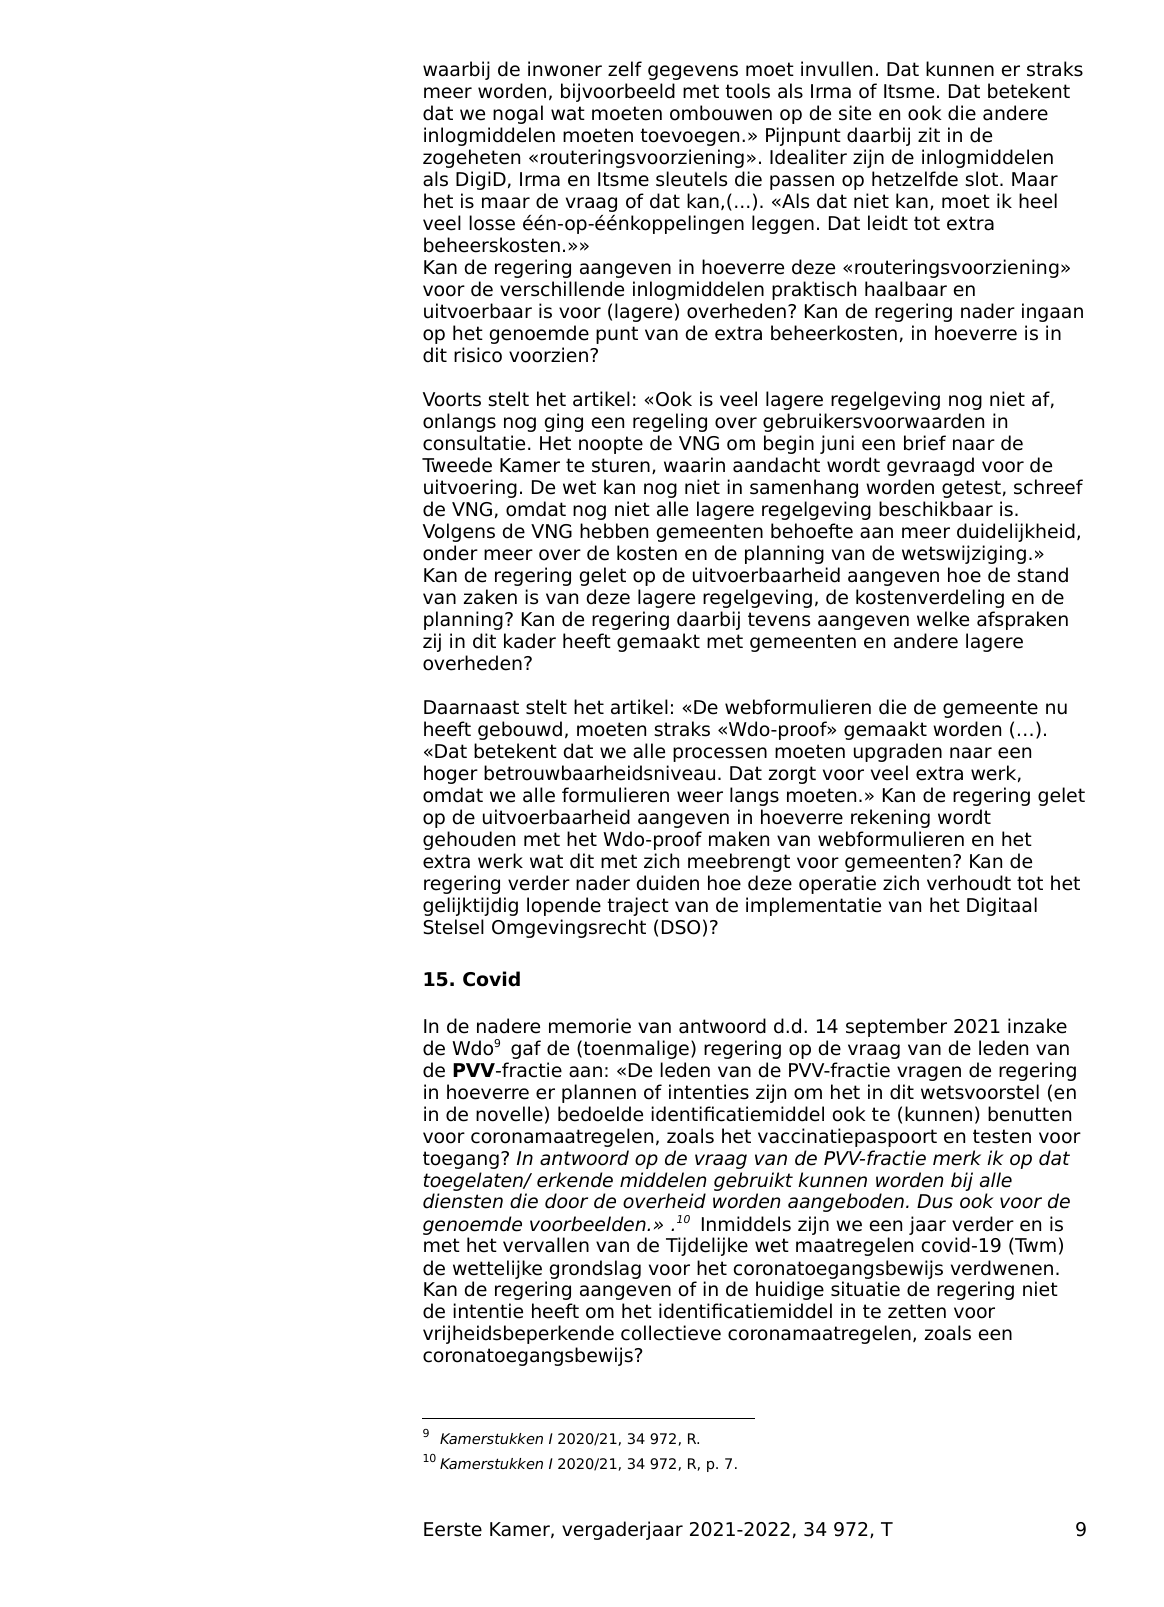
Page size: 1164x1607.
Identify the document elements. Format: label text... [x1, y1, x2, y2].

text Kamerstukken I 2020/21, 34 972, R, p. 7. [422, 1452, 1087, 1474]
text Voorts stelt het artikel: «Ook is veel lagere regelgeving nog niet af, onlangs nog ging een regeling over gebruikersvoorwaarden in consultatie. Het noopte de VNG om begin juni een brief naar de Tweede Kamer te sturen, waarin aandacht wordt gevraagd voor de uitvoering. De wet kan nog niet in samenhang worden getest, schreef de VNG, omdat nog niet alle lagere regelgeving beschikbaar is. Volgens de VNG hebben gemeenten behoefte aan meer duidelijkheid, onder meer over de kosten en de planning van de wetswijziging.» Kan de regering gelet op de uitvoerbaarheid aangeven hoe de stand van zaken is van deze lagere regelgeving, de kostenverdeling en de planning? Kan de regering daarbij tevens aangeven welke afspraken zij in dit kader heeft gemaakt met gemeenten en andere lagere overheden? [422, 389, 1087, 675]
text In de nadere memorie van antwoord d.d. 14 september 2021 inzake de Wdo gaf de (toenmalige) regering op de vraag van de leden van de PVV-fractie aan: «De leden van de PVV-fractie vragen de regering in hoeverre er plannen of intenties zijn om het in dit wetsvoorstel (en in de novelle) bedoelde identificatiemiddel ook te (kunnen) benutten voor coronamaatregelen, zoals het vaccinatiepaspoort en testen voor toegang? In antwoord op de vraag van de PVV-fractie merk ik op dat toegelaten/ erkende middelen gebruikt kunnen worden bij alle diensten die door de overheid worden aangeboden. Dus ook voor de genoemde voorbeelden.» . Inmiddels zijn we een jaar verder en is met het vervallen van de Tijdelijke wet maatregelen covid-19 (Twm) de wettelijke grondslag voor het coronatoegangsbewijs verdwenen. Kan de regering aangeven of in de huidige situatie de regering niet de intentie heeft om het identificatiemiddel in te zetten voor vrijheidsbeperkende collectieve coronamaatregelen, zoals een coronatoegangsbewijs? [422, 1016, 1087, 1367]
text Kamerstukken I 2020/21, 34 972, R. [422, 1427, 1087, 1449]
subtitle 15. Covid [422, 969, 1087, 991]
text waarbij de inwoner zelf gegevens moet invullen. Dat kunnen er straks meer worden, bijvoorbeeld met tools als Irma of Itsme. Dat betekent dat we nogal wat moeten ombouwen op de site en ook die andere inlogmiddelen moeten toevoegen.» Pijnpunt daarbij zit in de zogeheten «routeringsvoorziening». Idealiter zijn de inlogmiddelen als DigiD, Irma en Itsme sleutels die passen op hetzelfde slot. Maar het is maar de vraag of dat kan,(...). «Als dat niet kan, moet ik heel veel losse één-op-één­koppelingen leggen. Dat leidt tot extra beheerskosten.»» [422, 59, 1087, 257]
text Kan de regering aangeven in hoeverre deze «routeringsvoorziening» voor de verschillende inlogmiddelen praktisch haalbaar en uitvoerbaar is voor (lagere) overheden? Kan de regering nader ingaan op het genoemde punt van de extra beheerkosten, in hoeverre is in dit risico voorzien? [422, 257, 1087, 367]
text Daarnaast stelt het artikel: «De webformulieren die de gemeente nu heeft gebouwd, moeten straks «Wdo-proof» gemaakt worden (…). «Dat betekent dat we alle processen moeten upgraden naar een hoger betrouwbaarheidsniveau. Dat zorgt voor veel extra werk, omdat we alle formulieren weer langs moeten.» Kan de regering gelet op de uitvoerbaarheid aangeven in hoeverre rekening wordt gehouden met het Wdo-proof maken van webformulieren en het extra werk wat dit met zich meebrengt voor gemeenten? Kan de regering verder nader duiden hoe deze operatie zich verhoudt tot het gelijktijdig lopende traject van de implementatie van het Digitaal Stelsel Omgevingsrecht (DSO)? [422, 697, 1087, 939]
